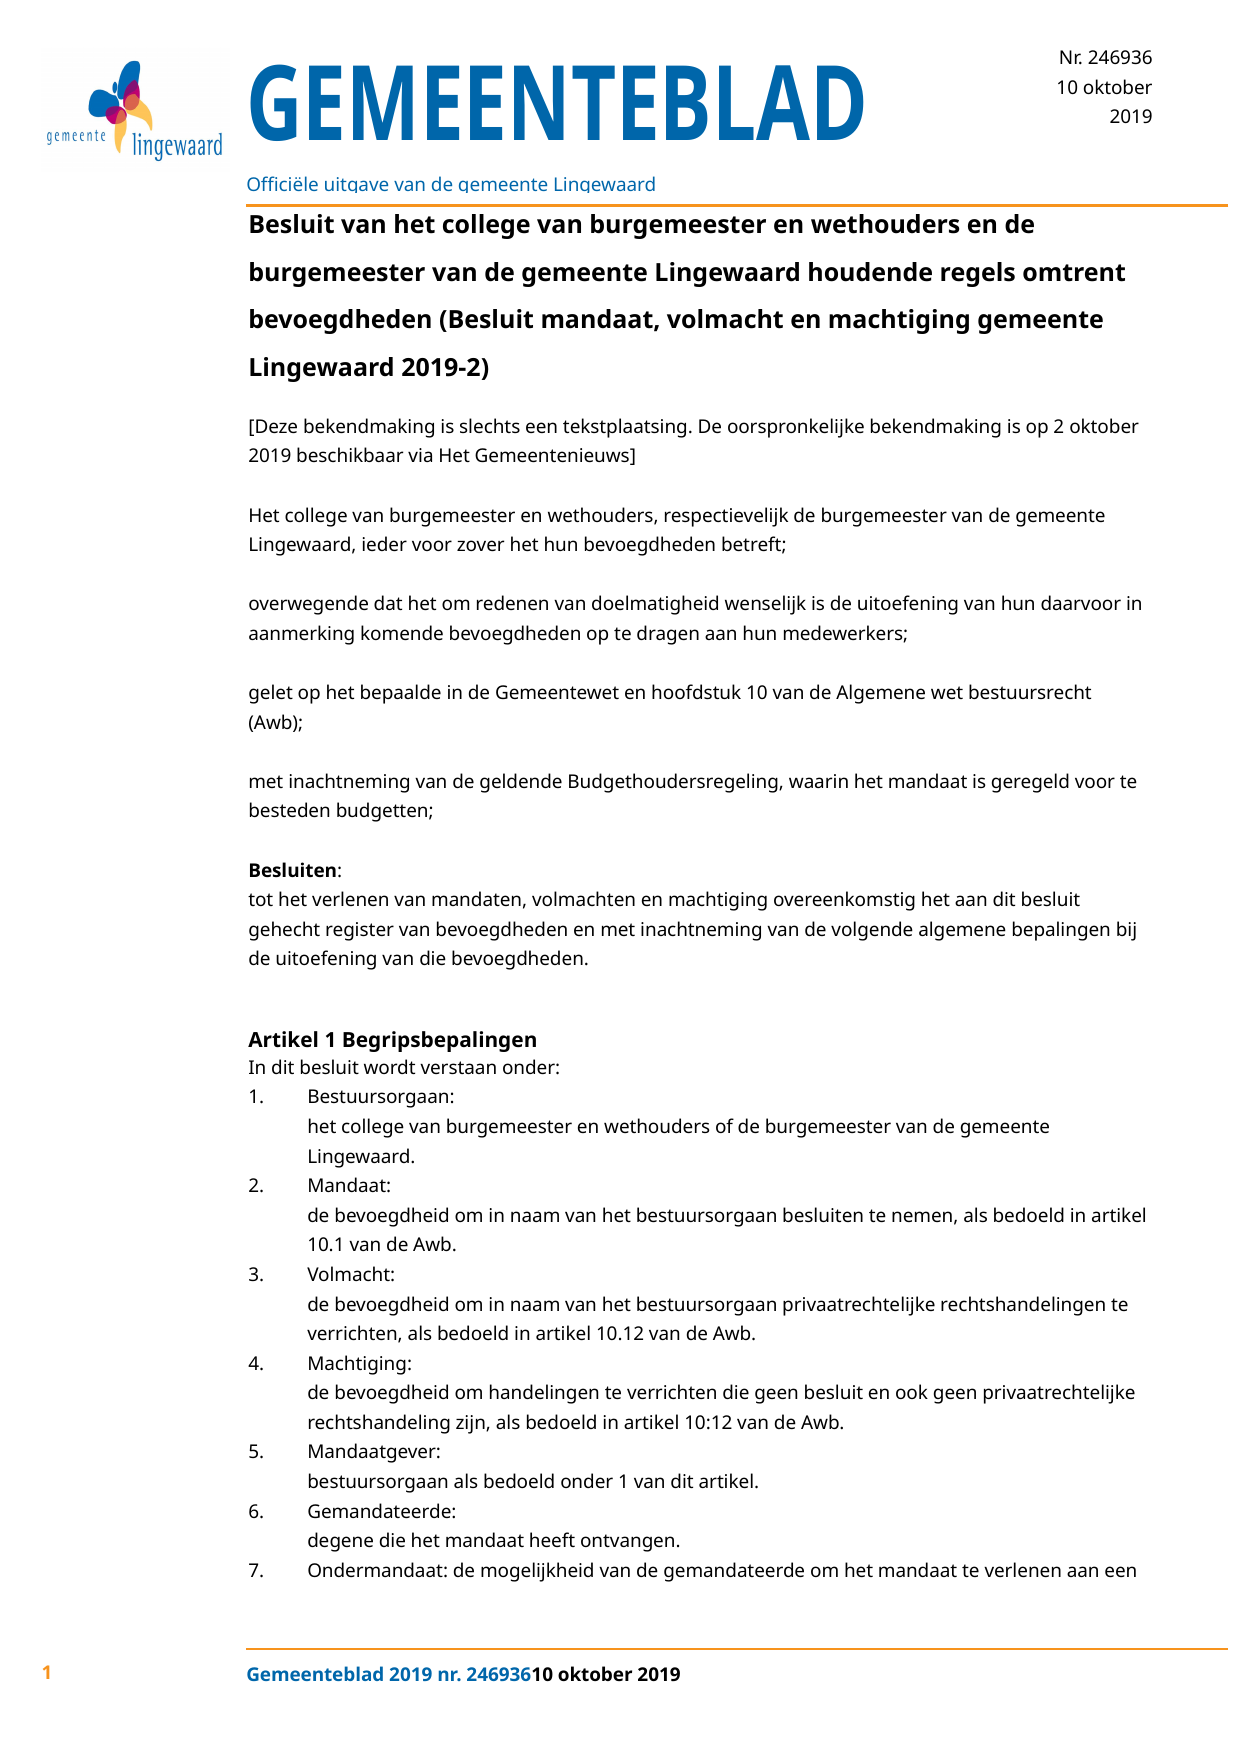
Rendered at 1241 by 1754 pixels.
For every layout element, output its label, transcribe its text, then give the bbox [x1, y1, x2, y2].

list Gemandateerde: [248, 1498, 1152, 1523]
list de bevoegdheid om in naam van het bestuursorgaan privaatrechtelijke rechtshandelingen te verrichten, als bedoeld in artikel 10.12 van de Awb. [248, 1291, 1152, 1346]
text [Deze bekendmaking is slechts een tekstplaatsing. De oorspronkelijke bekendmaking is op 2 oktober 2019 beschikbaar via Het Gemeentenieuws] [248, 413, 1152, 468]
list Ondermandaat: de mogelijkheid van de gemandateerde om het mandaat te verlenen aan een [248, 1557, 1152, 1583]
text overwegende dat het om redenen van doelmatigheid wenselijk is de uitoefening van hun daarvoor in aanmerking komende bevoegdheden op te dragen aan hun medewerkers; [248, 591, 1152, 646]
text Het college van burgemeester en wethouders, respectievelijk de burgemeester van de gemeente Lingewaard, ieder voor zover het hun bevoegdheden betreft; [248, 502, 1152, 557]
list Mandaatgever: [248, 1439, 1152, 1464]
text In dit besluit wordt verstaan onder: [248, 1054, 1152, 1080]
list de bevoegdheid om in naam van het bestuursorgaan besluiten te nemen, als bedoeld in artikel 10.1 van de Awb. [248, 1202, 1152, 1257]
picture [41, 47, 231, 172]
text met inachtneming van de geldende Budgethoudersregeling, waarin het mandaat is geregeld voor te besteden budgetten; [248, 768, 1152, 823]
text Besluiten: [248, 857, 1152, 883]
list Volmacht: [248, 1261, 1152, 1287]
text Besluit van het college van burgemeester en wethouders en de burgemeester van de gemeente Lingewaard houdende regels omtrent bevoegdheden (Besluit mandaat, volmacht en machtiging gemeente Lingewaard 2019-2) [248, 207, 1152, 384]
text gelet op het bepaalde in de Gemeentewet en hoofdstuk 10 van de Algemene wet bestuursrecht (Awb); [248, 679, 1152, 735]
list bestuursorgaan als bedoeld onder 1 van dit artikel. [248, 1468, 1152, 1494]
list degene die het mandaat heeft ontvangen. [248, 1527, 1152, 1553]
text Artikel 1 Begripsbepalingen [248, 1026, 1152, 1054]
list de bevoegdheid om handelingen te verrichten die geen besluit en ook geen privaatrechtelijke rechtshandeling zijn, als bedoeld in artikel 10:12 van de Awb. [248, 1379, 1152, 1435]
list Mandaat: [248, 1172, 1152, 1198]
list Machtiging: [248, 1350, 1152, 1376]
list Bestuursorgaan: [248, 1084, 1152, 1109]
text tot het verlenen van mandaten, volmachten en machtiging overeenkomstig het aan dit besluit gehecht register van bevoegdheden en met inachtneming van de volgende algemene bepalingen bij de uitoefening van die bevoegdheden. [248, 886, 1152, 971]
list het college van burgemeester en wethouders of de burgemeester van de gemeente Lingewaard. [248, 1113, 1152, 1168]
